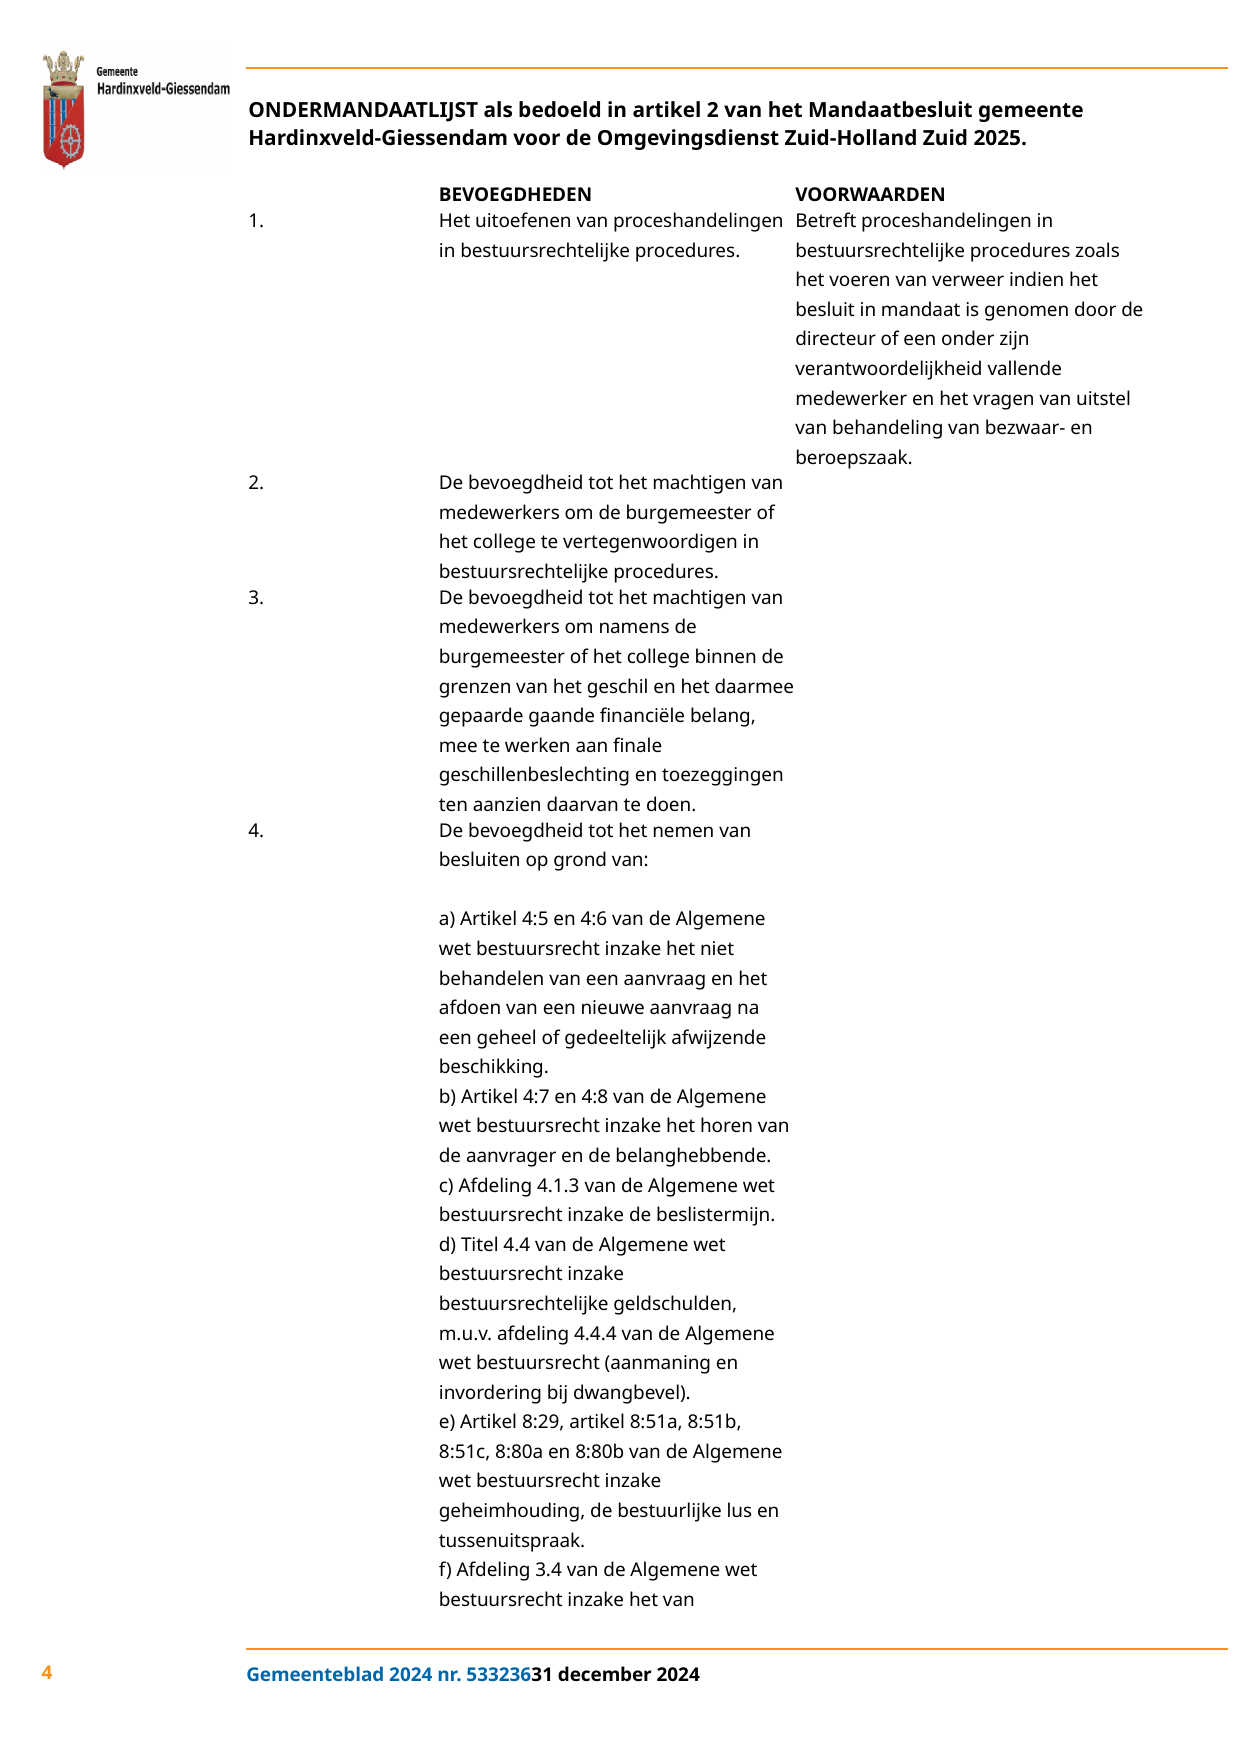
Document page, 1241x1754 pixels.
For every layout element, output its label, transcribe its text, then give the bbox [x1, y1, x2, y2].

table_cell 1. [248, 207, 439, 469]
table_cell De bevoegdheid tot het machtigen van medewerkers om namens de burgemeester of het college binnen de grenzen van het geschil en het daarmee gepaarde gaande financiële belang, mee te werken aan finale geschillenbeslechting en toezeggingen ten aanzien daarvan te doen. [439, 584, 795, 817]
table_cell 4. [248, 817, 439, 1612]
text ONDERMANDAATLIJST als bedoeld in artikel 2 van het Mandaatbesluit gemeente Hardinxveld-Giessendam voor de Omgevingsdienst Zuid-Holland Zuid 2025. [248, 95, 1152, 152]
table_cell 3. [248, 584, 439, 817]
table_header [248, 181, 439, 207]
table_cell Het uitoefenen van proceshandelingen in bestuursrechtelijke procedures. [439, 207, 795, 469]
table_cell [795, 817, 1152, 1612]
table_cell [795, 470, 1152, 584]
table_header BEVOEGDHEDEN [439, 181, 795, 207]
picture [41, 47, 231, 172]
table_cell Betreft proceshandelingen in bestuursrechtelijke procedures zoals het voeren van verweer indien het besluit in mandaat is genomen door de directeur of een onder zijn verantwoordelijkheid vallende medewerker en het vragen van uitstel van behandeling van bezwaar- en beroepszaak. [795, 207, 1152, 469]
table_cell 2. [248, 470, 439, 584]
table_cell De bevoegdheid tot het machtigen van medewerkers om de burgemeester of het college te vertegenwoordigen in bestuursrechtelijke procedures. [439, 470, 795, 584]
table_cell [795, 584, 1152, 817]
table_cell De bevoegdheid tot het nemen van besluiten op grond van: a) Artikel 4:5 en 4:6 van de Algemene wet bestuursrecht inzake het niet behandelen van een aanvraag en het afdoen van een nieuwe aanvraag na een geheel of gedeeltelijk afwijzende beschikking. b) Artikel 4:7 en 4:8 van de Algemene wet bestuursrecht inzake het horen van de aanvrager en de belanghebbende. c) Afdeling 4.1.3 van de Algemene wet bestuursrecht inzake de beslistermijn. d) Titel 4.4 van de Algemene wet bestuursrecht inzake bestuursrechtelijke geldschulden, m.u.v. afdeling 4.4.4 van de Algemene wet bestuursrecht (aanmaning en invordering bij dwangbevel). e) Artikel 8:29, artikel 8:51a, 8:51b, 8:51c, 8:80a en 8:80b van de Algemene wet bestuursrecht inzake geheimhouding, de bestuurlijke lus en tussenuitspraak. f) Afdeling 3.4 van de Algemene wet bestuursrecht inzake het van [439, 817, 795, 1612]
table_header VOORWAARDEN [795, 181, 1152, 207]
